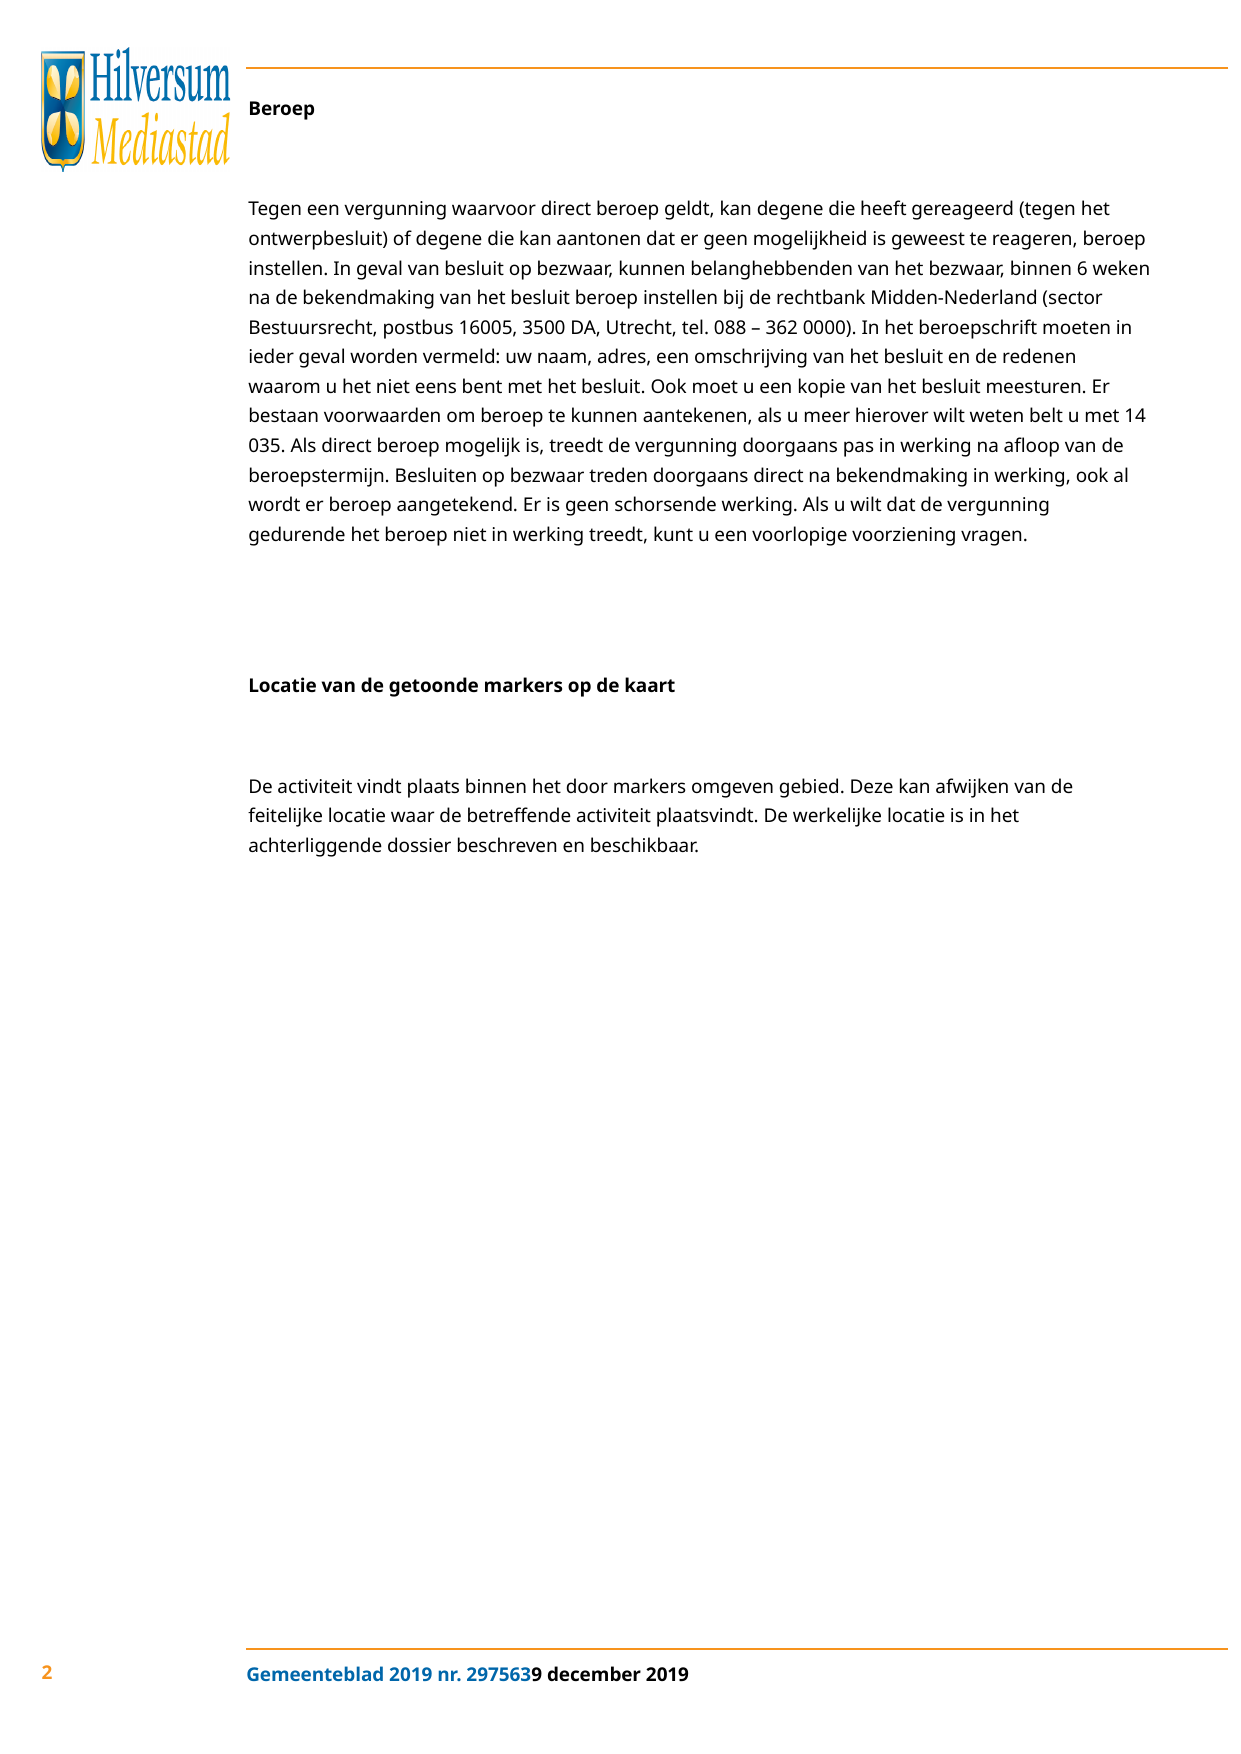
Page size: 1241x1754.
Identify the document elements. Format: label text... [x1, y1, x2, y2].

text Beroep [248, 95, 1152, 121]
text Tegen een vergunning waarvoor direct beroep geldt, kan degene die heeft gereageerd (tegen het ontwerpbesluit) of degene die kan aantonen dat er geen mogelijkheid is geweest te reageren, beroep instellen. In geval van besluit op bezwaar, kunnen belanghebbenden van het bezwaar, binnen 6 weken na de bekendmaking van het besluit beroep instellen bij de rechtbank Midden-Nederland (sector Bestuursrecht, postbus 16005, 3500 DA, Utrecht, tel. 088 – 362 0000). In het beroepschrift moeten in ieder geval worden vermeld: uw naam, adres, een omschrijving van het besluit en de redenen waarom u het niet eens bent met het besluit. Ook moet u een kopie van het besluit meesturen. Er bestaan voorwaarden om beroep te kunnen aantekenen, als u meer hierover wilt weten belt u met 14 035. Als direct beroep mogelijk is, treedt de vergunning doorgaans pas in werking na afloop van de beroepstermijn. Besluiten op bezwaar treden doorgaans direct na bekendmaking in werking, ook al wordt er beroep aangetekend. Er is geen schorsende werking. Als u wilt dat de vergunning gedurende het beroep niet in werking treedt, kunt u een voorlopige voorziening vragen. [248, 196, 1152, 547]
text Locatie van de getoonde markers op de kaart [248, 672, 1152, 698]
text De activiteit vindt plaats binnen het door markers omgeven gebied. Deze kan afwijken van de feitelijke locatie waar de betreffende activiteit plaatsvindt. De werkelijke locatie is in het achterliggende dossier beschreven en beschikbaar. [248, 773, 1152, 858]
picture [41, 47, 231, 172]
